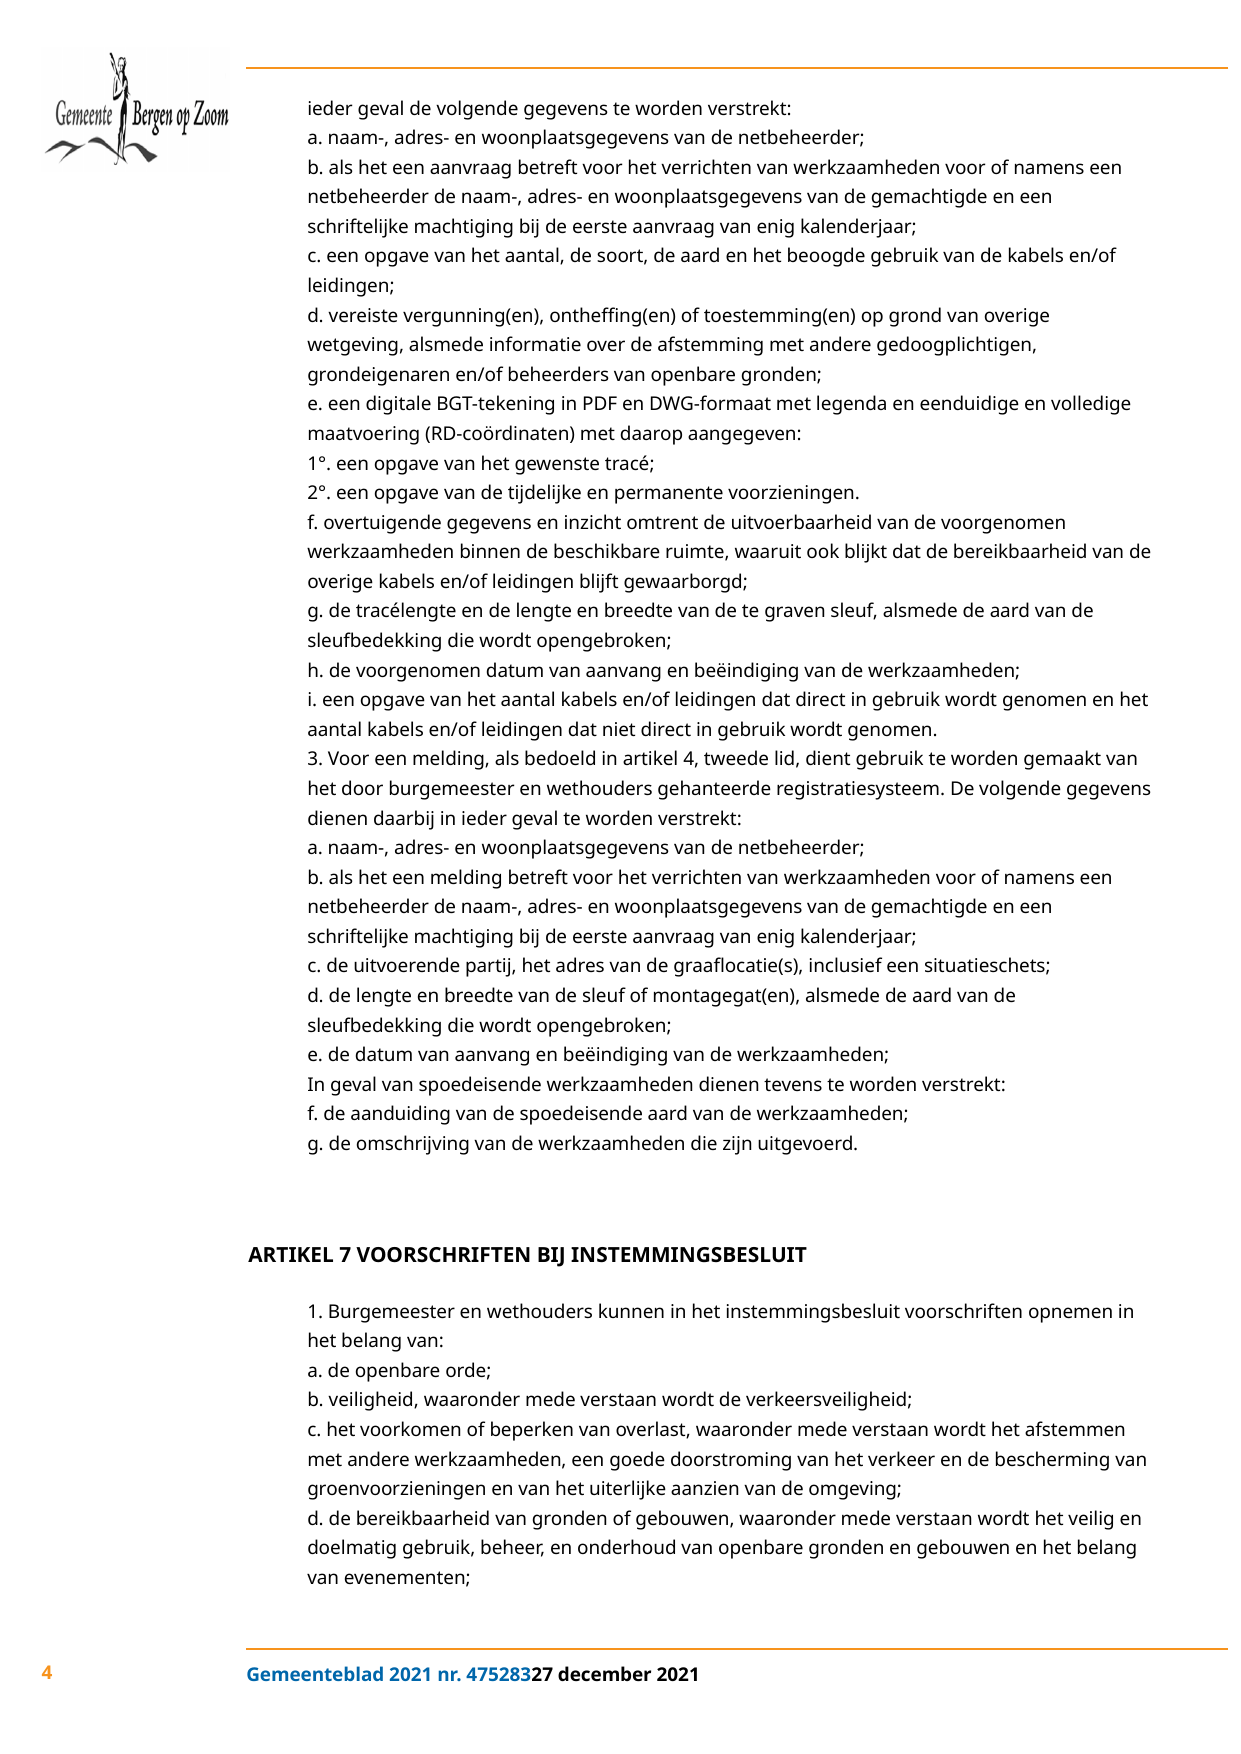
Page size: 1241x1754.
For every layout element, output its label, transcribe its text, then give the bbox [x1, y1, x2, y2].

list b. veiligheid, waaronder mede verstaan wordt de verkeersveiligheid; [248, 1387, 1152, 1412]
list a. de openbare orde; [248, 1357, 1152, 1383]
list g. de omschrijving van de werkzaamheden die zijn uitgevoerd. [248, 1130, 1152, 1156]
text ARTIKEL 7 VOORSCHRIFTEN BIJ INSTEMMINGSBESLUIT [248, 1240, 1152, 1268]
list 1°. een opgave van het gewenste tracé; [248, 450, 1152, 476]
list b. als het een aanvraag betreft voor het verrichten van werkzaamheden voor of namens een netbeheerder de naam-, adres- en woonplaatsgegevens van de gemachtigde en een schriftelijke machtiging bij de eerste aanvraag van enig kalenderjaar; [248, 154, 1152, 239]
list h. de voorgenomen datum van aanvang en beëindiging van de werkzaamheden; [248, 657, 1152, 683]
list In geval van spoedeisende werkzaamheden dienen tevens te worden verstrekt: [248, 1071, 1152, 1097]
list 3. Voor een melding, als bedoeld in artikel 4, tweede lid, dient gebruik te worden gemaakt van het door burgemeester en wethouders gehanteerde registratiesysteem. De volgende gegevens dienen daarbij in ieder geval te worden verstrekt: [248, 746, 1152, 831]
list ieder geval de volgende gegevens te worden verstrekt: [248, 95, 1152, 121]
list a. naam-, adres- en woonplaatsgegevens van de netbeheerder; [248, 834, 1152, 860]
list f. overtuigende gegevens en inzicht omtrent de uitvoerbaarheid van de voorgenomen werkzaamheden binnen de beschikbare ruimte, waaruit ook blijkt dat de bereikbaarheid van de overige kabels en/of leidingen blijft gewaarborgd; [248, 509, 1152, 594]
list 1. Burgemeester en wethouders kunnen in het instemmingsbesluit voorschriften opnemen in het belang van: [248, 1298, 1152, 1353]
list d. vereiste vergunning(en), ontheffing(en) of toestemming(en) op grond van overige wetgeving, alsmede informatie over de afstemming met andere gedoogplichtigen, grondeigenaren en/of beheerders van openbare gronden; [248, 302, 1152, 387]
list a. naam-, adres- en woonplaatsgegevens van de netbeheerder; [248, 124, 1152, 150]
list b. als het een melding betreft voor het verrichten van werkzaamheden voor of namens een netbeheerder de naam-, adres- en woonplaatsgegevens van de gemachtigde en een schriftelijke machtiging bij de eerste aanvraag van enig kalenderjaar; [248, 864, 1152, 949]
list c. een opgave van het aantal, de soort, de aard en het beoogde gebruik van de kabels en/of leidingen; [248, 243, 1152, 298]
list d. de bereikbaarheid van gronden of gebouwen, waaronder mede verstaan wordt het veilig en doelmatig gebruik, beheer, en onderhoud van openbare gronden en gebouwen en het belang van evenementen; [248, 1505, 1152, 1590]
list d. de lengte en breedte van de sleuf of montagegat(en), alsmede de aard van de sleufbedekking die wordt opengebroken; [248, 982, 1152, 1038]
list c. het voorkomen of beperken van overlast, waaronder mede verstaan wordt het afstemmen met andere werkzaamheden, een goede doorstroming van het verkeer en de bescherming van groenvoorzieningen en van het uiterlijke aanzien van de omgeving; [248, 1416, 1152, 1501]
list g. de tracélengte en de lengte en breedte van de te graven sleuf, alsmede de aard van de sleufbedekking die wordt opengebroken; [248, 598, 1152, 653]
list e. de datum van aanvang en beëindiging van de werkzaamheden; [248, 1041, 1152, 1067]
list 2°. een opgave van de tijdelijke en permanente voorzieningen. [248, 479, 1152, 505]
list i. een opgave van het aantal kabels en/of leidingen dat direct in gebruik wordt genomen en het aantal kabels en/of leidingen dat niet direct in gebruik wordt genomen. [248, 686, 1152, 742]
picture [41, 47, 231, 172]
list c. de uitvoerende partij, het adres van de graaflocatie(s), inclusief een situatieschets; [248, 953, 1152, 978]
list e. een digitale BGT-tekening in PDF en DWG-formaat met legenda en eenduidige en volledige maatvoering (RD-coördinaten) met daarop aangegeven: [248, 391, 1152, 446]
list f. de aanduiding van de spoedeisende aard van de werkzaamheden; [248, 1101, 1152, 1126]
